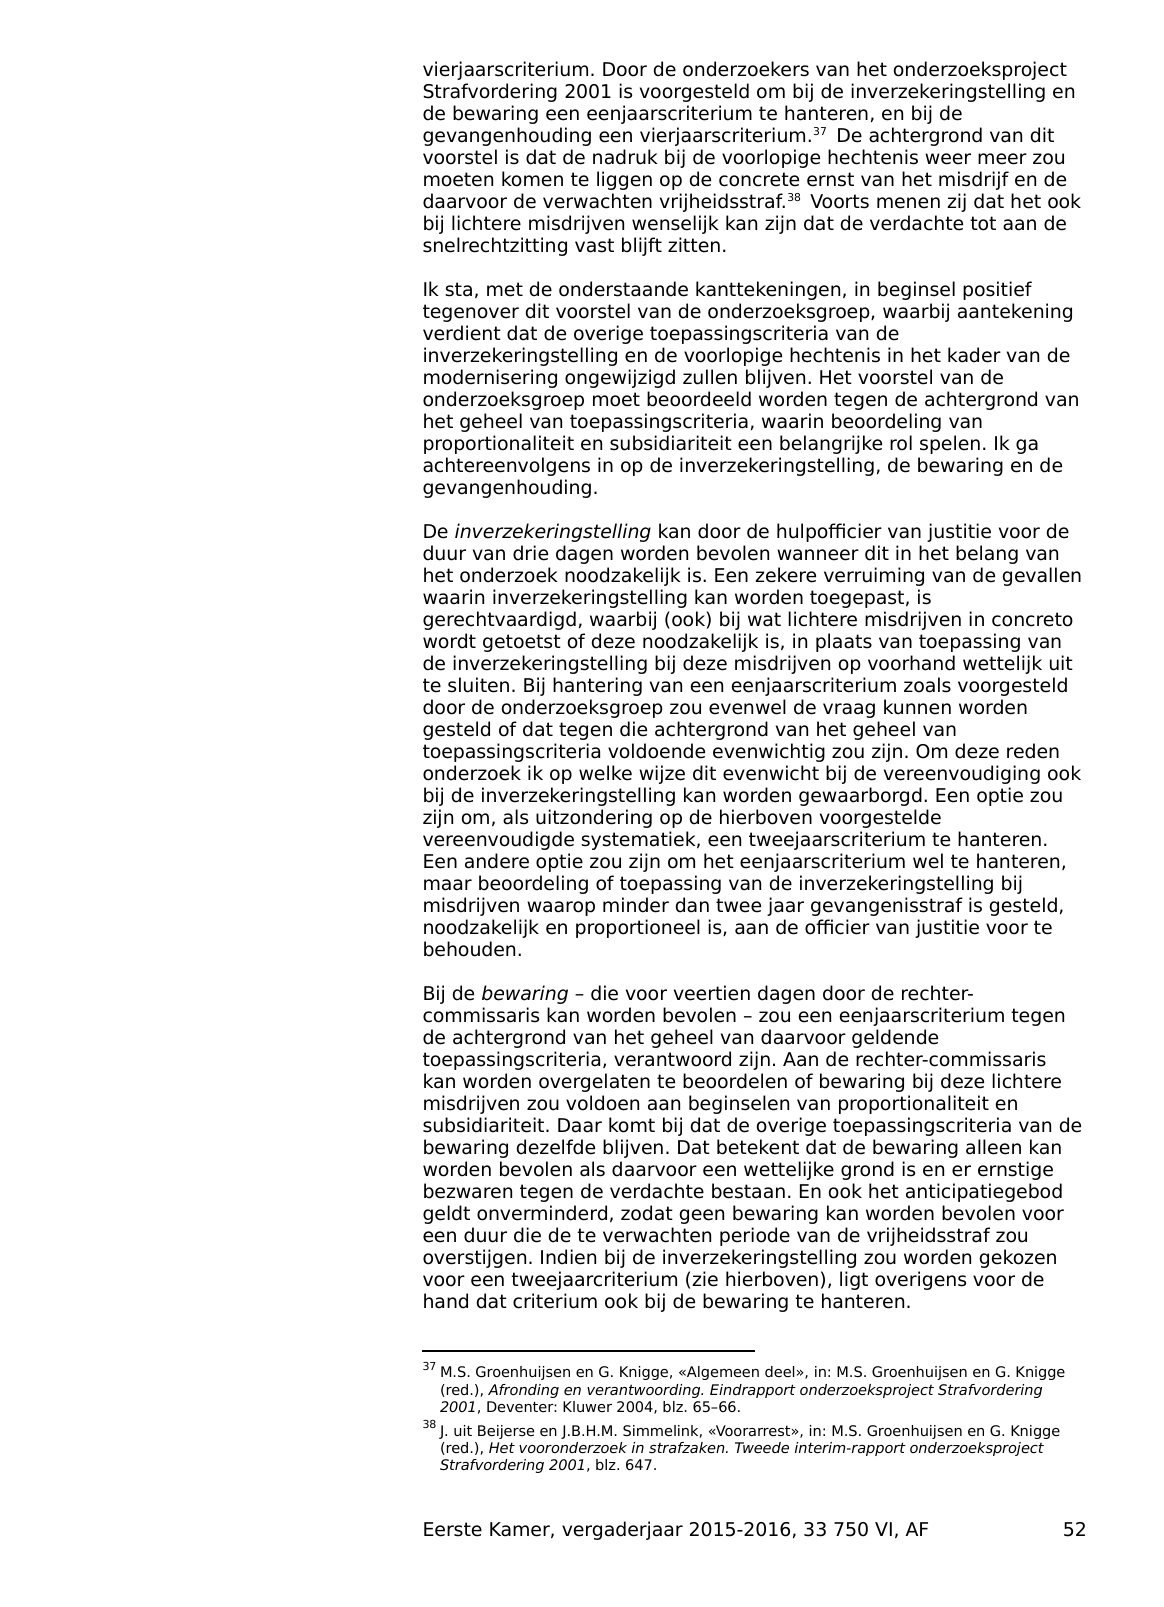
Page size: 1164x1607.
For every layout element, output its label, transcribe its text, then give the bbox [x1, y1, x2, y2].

text De inverzekeringstelling kan door de hulpofficier van justitie voor de duur van drie dagen worden bevolen wanneer dit in het belang van het onderzoek noodzakelijk is. Een zekere verruiming van de gevallen waarin inverzekeringstelling kan worden toegepast, is gerechtvaardigd, waarbij (ook) bij wat lichtere misdrijven in concreto wordt getoetst of deze noodzakelijk is, in plaats van toepassing van de inverzekeringstelling bij deze misdrijven op voorhand wettelijk uit te sluiten. Bij hantering van een eenjaarscriterium zoals voorgesteld door de onderzoeksgroep zou evenwel de vraag kunnen worden gesteld of dat tegen die achtergrond van het geheel van toepassingscriteria voldoende evenwichtig zou zijn. Om deze reden onderzoek ik op welke wijze dit evenwicht bij de vereenvoudiging ook bij de inverzekeringstelling kan worden gewaarborgd. Een optie zou zijn om, als uitzondering op de hierboven voorgestelde vereenvoudigde systematiek, een tweejaarscriterium te hanteren. Een andere optie zou zijn om het eenjaarscriterium wel te hanteren, maar beoordeling of toepassing van de inverzekeringstelling bij misdrijven waarop minder dan twee jaar gevangenisstraf is gesteld, noodzakelijk en proportioneel is, aan de officier van justitie voor te behouden. [422, 521, 1087, 961]
text J. uit Beijerse en J.B.H.M. Simmelink, «Voorarrest», in: M.S. Groenhuijsen en G. Knigge (red.), Het vooronderzoek in strafzaken. Tweede interim-rapport onderzoeksproject Strafvordering 2001, blz. 647. [422, 1418, 1087, 1474]
text Bij de bewaring – die voor veertien dagen door de rechter-commissaris kan worden bevolen – zou een eenjaarscriterium tegen de achtergrond van het geheel van daarvoor geldende toepassingscriteria, verantwoord zijn. Aan de rechter-commissaris kan worden overgelaten te beoordelen of bewaring bij deze lichtere misdrijven zou voldoen aan beginselen van proportionaliteit en subsidiariteit. Daar komt bij dat de overige toepassingscriteria van de bewaring dezelfde blijven. Dat betekent dat de bewaring alleen kan worden bevolen als daarvoor een wettelijke grond is en er ernstige bezwaren tegen de verdachte bestaan. En ook het anticipatiegebod geldt onverminderd, zodat geen bewaring kan worden bevolen voor een duur die de te verwachten periode van de vrijheidsstraf zou overstijgen. Indien bij de inverzekeringstelling zou worden gekozen voor een tweejaarcriterium (zie hierboven), ligt overigens voor de hand dat criterium ook bij de bewaring te hanteren. [422, 983, 1087, 1312]
text Ik sta, met de onderstaande kanttekeningen, in beginsel positief tegenover dit voorstel van de onderzoeksgroep, waarbij aantekening verdient dat de overige toepassingscriteria van de inverzekeringstelling en de voorlopige hechtenis in het kader van de modernisering ongewijzigd zullen blijven. Het voorstel van de onderzoeksgroep moet beoordeeld worden tegen de achtergrond van het geheel van toepassingscriteria, waarin beoordeling van proportionaliteit en subsidiariteit een belangrijke rol spelen. Ik ga achtereenvolgens in op de inverzekeringstelling, de bewaring en de gevangenhouding. [422, 279, 1087, 499]
text vierjaarscriterium. Door de onderzoekers van het onderzoeksproject Strafvordering 2001 is voorgesteld om bij de inverzekeringstelling en de bewaring een eenjaarscriterium te hanteren, en bij de gevangenhouding een vierjaarscriterium. De achtergrond van dit voorstel is dat de nadruk bij de voorlopige hechtenis weer meer zou moeten komen te liggen op de concrete ernst van het misdrijf en de daarvoor de verwachten vrijheidsstraf. Voorts menen zij dat het ook bij lichtere misdrijven wenselijk kan zijn dat de verdachte tot aan de snelrechtzitting vast blijft zitten. [422, 59, 1087, 257]
text M.S. Groenhuijsen en G. Knigge, «Algemeen deel», in: M.S. Groenhuijsen en G. Knigge (red.), Afronding en verantwoording. Eindrapport onderzoeksproject Strafvordering 2001, Deventer: Kluwer 2004, blz. 65–66. [422, 1360, 1087, 1416]
